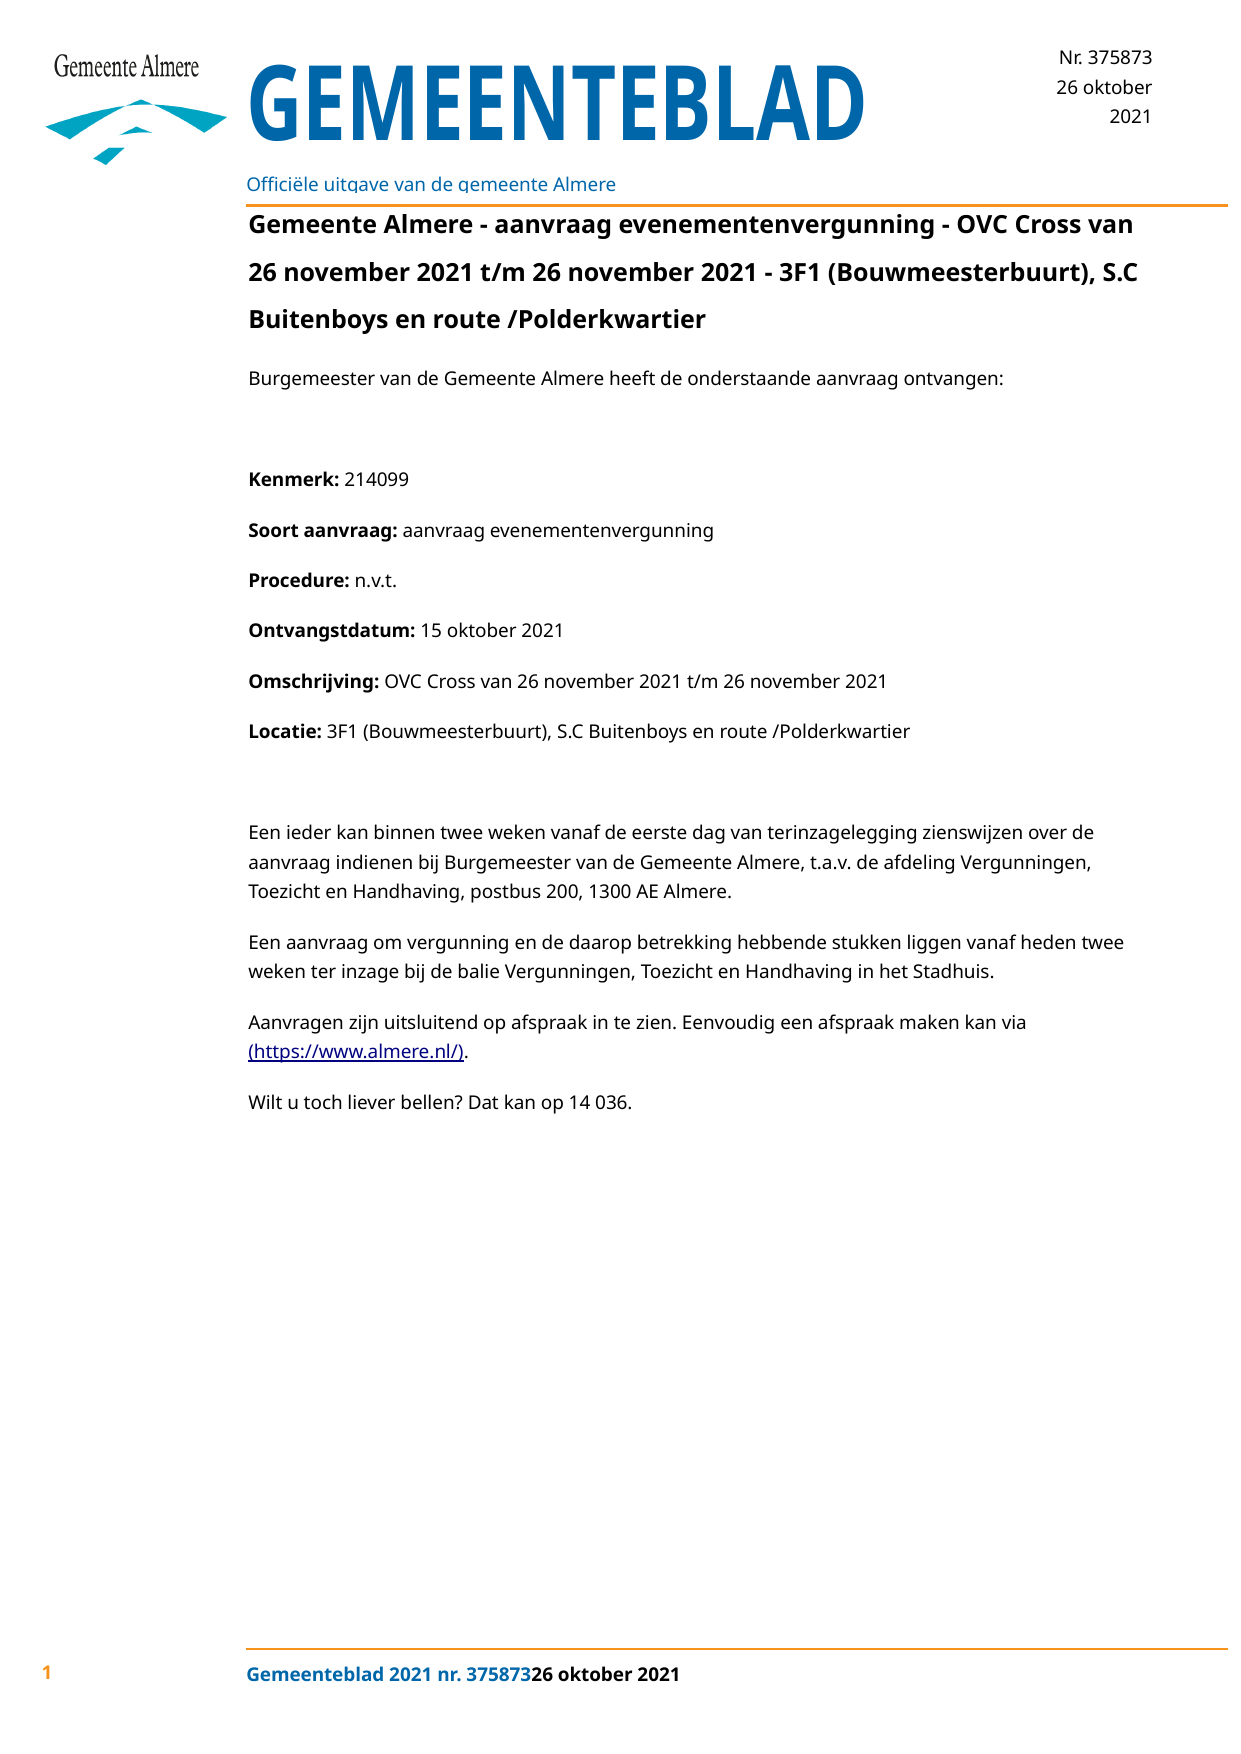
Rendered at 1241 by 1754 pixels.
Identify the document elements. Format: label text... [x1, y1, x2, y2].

text Soort aanvraag: aanvraag evenementenvergunning [248, 517, 1152, 542]
text Een aanvraag om vergunning en de daarop betrekking hebbende stukken liggen vanaf heden twee weken ter inzage bij de balie Vergunningen, Toezicht en Handhaving in het Stadhuis. [248, 929, 1152, 984]
text Locatie: 3F1 (Bouwmeesterbuurt), S.C Buitenboys en route /Polderkwartier [248, 718, 1152, 744]
picture [41, 47, 231, 172]
text Wilt u toch liever bellen? Dat kan op 14 036. [248, 1089, 1152, 1114]
text Een ieder kan binnen twee weken vanaf de eerste dag van terinzagelegging zienswijzen over de aanvraag indienen bij Burgemeester van de Gemeente Almere, t.a.v. de afdeling Vergunningen, Toezicht en Handhaving, postbus 200, 1300 AE Almere. [248, 819, 1152, 904]
text Aanvragen zijn uitsluitend op afspraak in te zien. Eenvoudig een afspraak maken kan via (https://www.almere.nl/). [248, 1009, 1152, 1064]
text Ontvangstdatum: 15 oktober 2021 [248, 618, 1152, 643]
text Kenmerk: 214099 [248, 466, 1152, 492]
text Burgemeester van de Gemeente Almere heeft de onderstaande aanvraag ontvangen: [248, 366, 1152, 391]
text Omschrijving: OVC Cross van 26 november 2021 t/m 26 november 2021 [248, 668, 1152, 694]
text Gemeente Almere - aanvraag evenementenvergunning - OVC Cross van 26 november 2021 t/m 26 november 2021 - 3F1 (Bouwmeesterbuurt), S.C Buitenboys en route /Polderkwartier [248, 207, 1152, 336]
text Procedure: n.v.t. [248, 567, 1152, 593]
